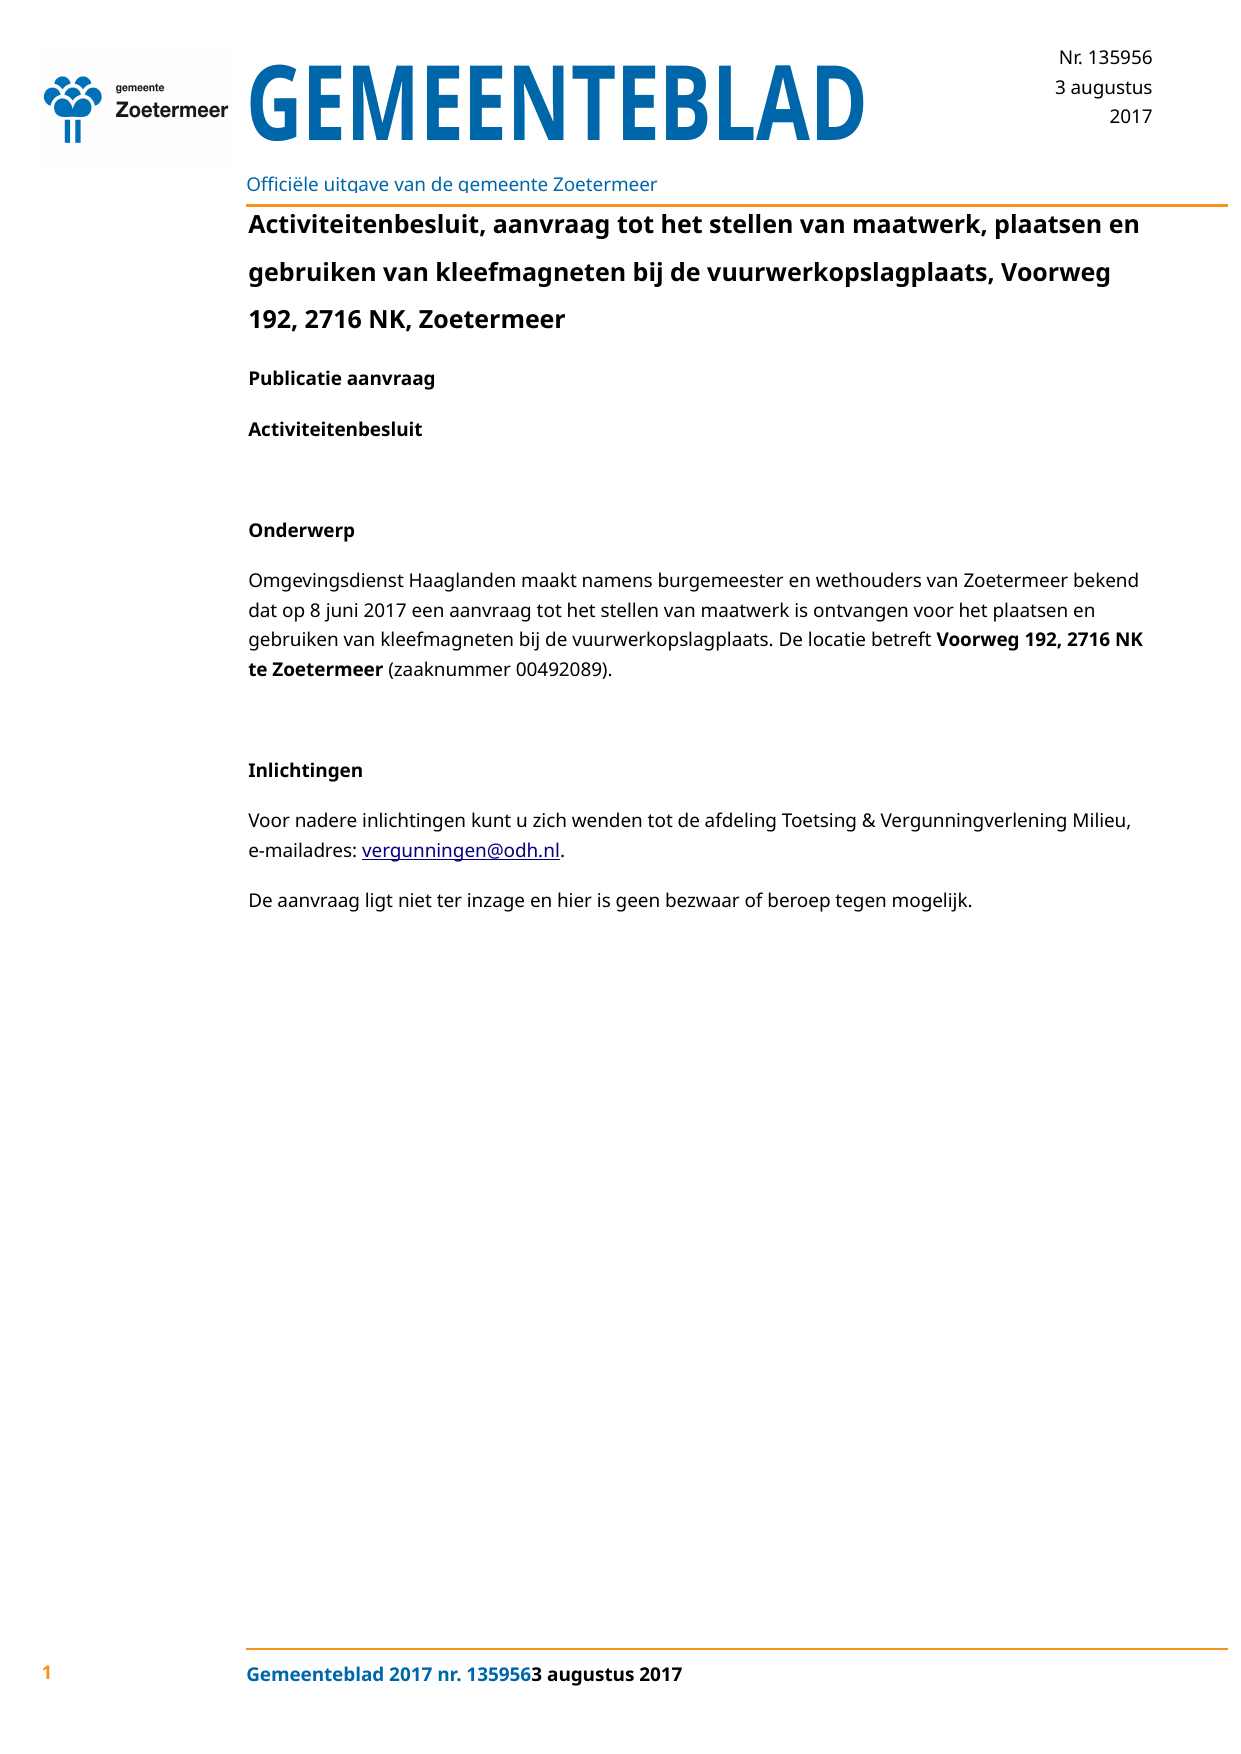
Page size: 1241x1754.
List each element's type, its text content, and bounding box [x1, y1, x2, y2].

text Onderwerp [248, 517, 1152, 542]
text Activiteitenbesluit, aanvraag tot het stellen van maatwerk, plaatsen en gebruiken van kleefmagneten bij de vuurwerkopslagplaats, Voorweg 192, 2716 NK, Zoetermeer [248, 207, 1152, 336]
text De aanvraag ligt niet ter inzage en hier is geen bezwaar of beroep tegen mogelijk. [248, 887, 1152, 913]
text Voor nadere inlichtingen kunt u zich wenden tot de afdeling Toetsing & Vergunningverlening Milieu, e-mailadres: vergunningen@odh.nl. [248, 807, 1152, 862]
text Omgevingsdienst Haaglanden maakt namens burgemeester en wethouders van Zoetermeer bekend dat op 8 juni 2017 een aanvraag tot het stellen van maatwerk is ontvangen voor het plaatsen en gebruiken van kleefmagneten bij de vuurwerkopslagplaats. De locatie betreft Voorweg 192, 2716 NK te Zoetermeer (zaaknummer 00492089). [248, 567, 1152, 682]
picture [41, 47, 231, 172]
text Activiteitenbesluit [248, 416, 1152, 442]
text Publicatie aanvraag [248, 366, 1152, 391]
text Inlichtingen [248, 757, 1152, 782]
